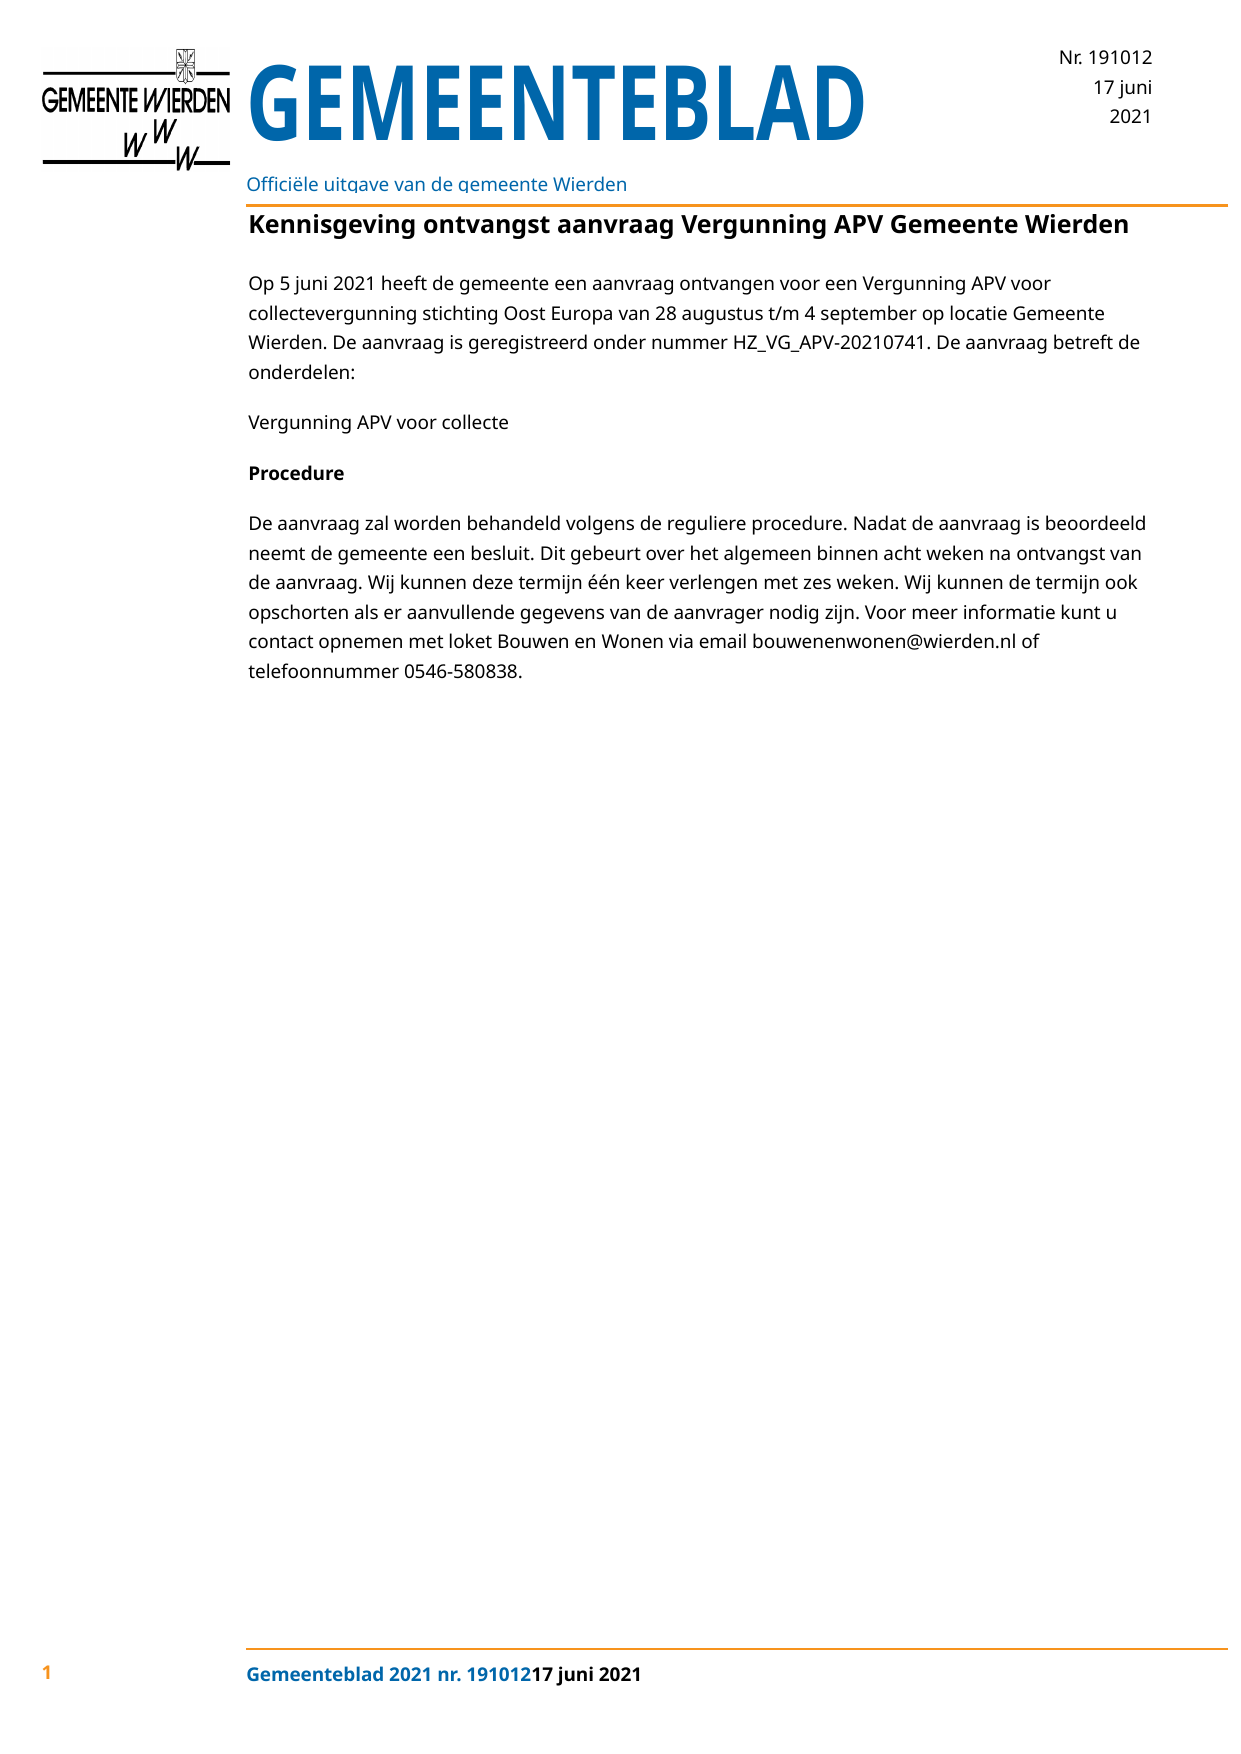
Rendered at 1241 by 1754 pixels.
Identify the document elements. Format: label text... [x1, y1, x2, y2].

text Kennisgeving ontvangst aanvraag Vergunning APV Gemeente Wierden [248, 207, 1152, 241]
text De aanvraag zal worden behandeld volgens de reguliere procedure. Nadat de aanvraag is beoordeeld neemt de gemeente een besluit. Dit gebeurt over het algemeen binnen acht weken na ontvangst van de aanvraag. Wij kunnen deze termijn één keer verlengen met zes weken. Wij kunnen de termijn ook opschorten als er aanvullende gegevens van de aanvrager nodig zijn. Voor meer informatie kunt u contact opnemen met loket Bouwen en Wonen via email bouwenenwonen@wierden.nl of telefoonnummer 0546-580838. [248, 510, 1152, 684]
text Procedure [248, 460, 1152, 486]
picture [41, 47, 231, 172]
text Op 5 juni 2021 heeft de gemeente een aanvraag ontvangen voor een Vergunning APV voor collectevergunning stichting Oost Europa van 28 augustus t/m 4 september op locatie Gemeente Wierden. De aanvraag is geregistreerd onder nummer HZ_VG_APV-20210741. De aanvraag betreft de onderdelen: [248, 270, 1152, 385]
text Vergunning APV voor collecte [248, 409, 1152, 435]
